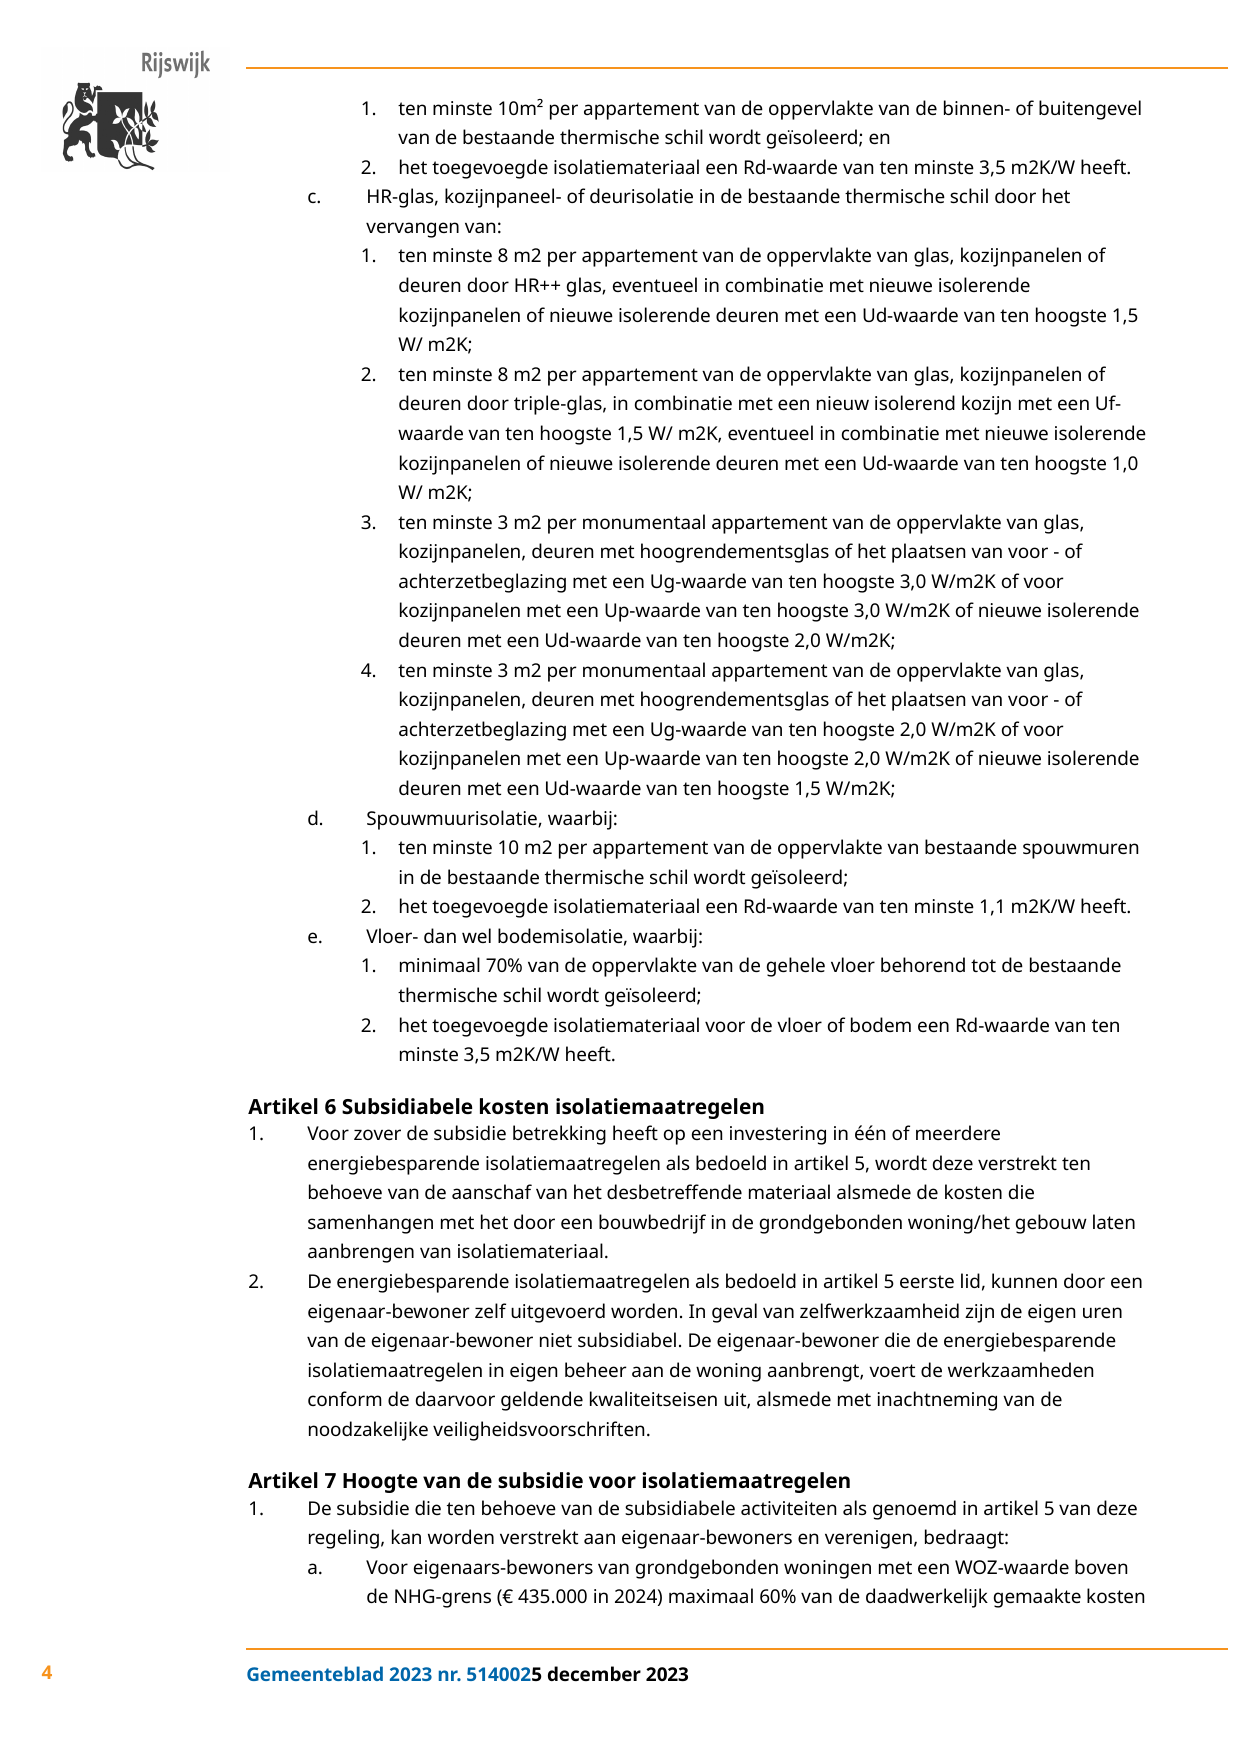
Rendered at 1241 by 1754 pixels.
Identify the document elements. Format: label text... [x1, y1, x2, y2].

list Vloer- dan wel bodemisolatie, waarbij: [307, 923, 1152, 949]
list Voor eigenaars-bewoners van grondgebonden woningen met een WOZ-waarde boven de NHG-grens (€ 435.000 in 2024) maximaal 60% van de daadwerkelijk gemaakte kosten [307, 1554, 1152, 1609]
list minimaal 70% van de oppervlakte van de gehele vloer behorend tot de bestaande thermische schil wordt geïsoleerd; [361, 953, 1152, 1008]
list ten minste 3 m2 per monumentaal appartement van de oppervlakte van glas, kozijnpanelen, deuren met hoogrendementsglas of het plaatsen van voor - of achterzetbeglazing met een Ug-waarde van ten hoogste 3,0 W/m2K of voor kozijnpanelen met een Up-waarde van ten hoogste 3,0 W/m2K of nieuwe isolerende deuren met een Ud-waarde van ten hoogste 2,0 W/m2K; [361, 509, 1152, 653]
list ten minste 10 m2 per appartement van de oppervlakte van bestaande spouwmuren in de bestaande thermische schil wordt geïsoleerd; [361, 834, 1152, 890]
list het toegevoegde isolatiemateriaal voor de vloer of bodem een Rd-waarde van ten minste 3,5 m2K/W heeft. [361, 1012, 1152, 1067]
list HR-glas, kozijnpaneel- of deurisolatie in de bestaande thermische schil door het vervangen van: [307, 183, 1152, 239]
list ten minste 8 m2 per appartement van de oppervlakte van glas, kozijnpanelen of deuren door HR++ glas, eventueel in combinatie met nieuwe isolerende kozijnpanelen of nieuwe isolerende deuren met een Ud-waarde van ten hoogste 1,5 W/ m2K; [361, 243, 1152, 357]
list ten minste 8 m2 per appartement van de oppervlakte van glas, kozijnpanelen of deuren door triple-glas, in combinatie met een nieuw isolerend kozijn met een Uf-waarde van ten hoogste 1,5 W/ m2K, eventueel in combinatie met nieuwe isolerende kozijnpanelen of nieuwe isolerende deuren met een Ud-waarde van ten hoogste 1,0 W/ m2K; [361, 361, 1152, 505]
list De subsidie die ten behoeve van de subsidiabele activiteiten als genoemd in artikel 5 van deze regeling, kan worden verstrekt aan eigenaar-bewoners en verenigen, bedraagt: [248, 1495, 1152, 1550]
list het toegevoegde isolatiemateriaal een Rd-waarde van ten minste 3,5 m2K/W heeft. [361, 154, 1152, 180]
list het toegevoegde isolatiemateriaal een Rd-waarde van ten minste 1,1 m2K/W heeft. [361, 893, 1152, 919]
list ten minste 10m² per appartement van de oppervlakte van de binnen- of buitengevel van de bestaande thermische schil wordt geïsoleerd; en [361, 95, 1152, 150]
text Artikel 7 Hoogte van de subsidie voor isolatiemaatregelen [248, 1467, 1152, 1495]
list De energiebesparende isolatiemaatregelen als bedoeld in artikel 5 eerste lid, kunnen door een eigenaar-bewoner zelf uitgevoerd worden. In geval van zelfwerkzaamheid zijn de eigen uren van de eigenaar-bewoner niet subsidiabel. De eigenaar-bewoner die de energiebesparende isolatiemaatregelen in eigen beheer aan de woning aanbrengt, voert de werkzaamheden conform de daarvoor geldende kwaliteitseisen uit, alsmede met inachtneming van de noodzakelijke veiligheidsvoorschriften. [248, 1268, 1152, 1442]
list Spouwmuurisolatie, waarbij: [307, 805, 1152, 831]
picture [41, 47, 231, 172]
list ten minste 3 m2 per monumentaal appartement van de oppervlakte van glas, kozijnpanelen, deuren met hoogrendementsglas of het plaatsen van voor - of achterzetbeglazing met een Ug-waarde van ten hoogste 2,0 W/m2K of voor kozijnpanelen met een Up-waarde van ten hoogste 2,0 W/m2K of nieuwe isolerende deuren met een Ud-waarde van ten hoogste 1,5 W/m2K; [361, 657, 1152, 801]
text Artikel 6 Subsidiabele kosten isolatiemaatregelen [248, 1092, 1152, 1120]
list Voor zover de subsidie betrekking heeft op een investering in één of meerdere energiebesparende isolatiemaatregelen als bedoeld in artikel 5, wordt deze verstrekt ten behoeve van de aanschaf van het desbetreffende materiaal alsmede de kosten die samenhangen met het door een bouwbedrijf in de grondgebonden woning/het gebouw laten aanbrengen van isolatiemateriaal. [248, 1120, 1152, 1264]
